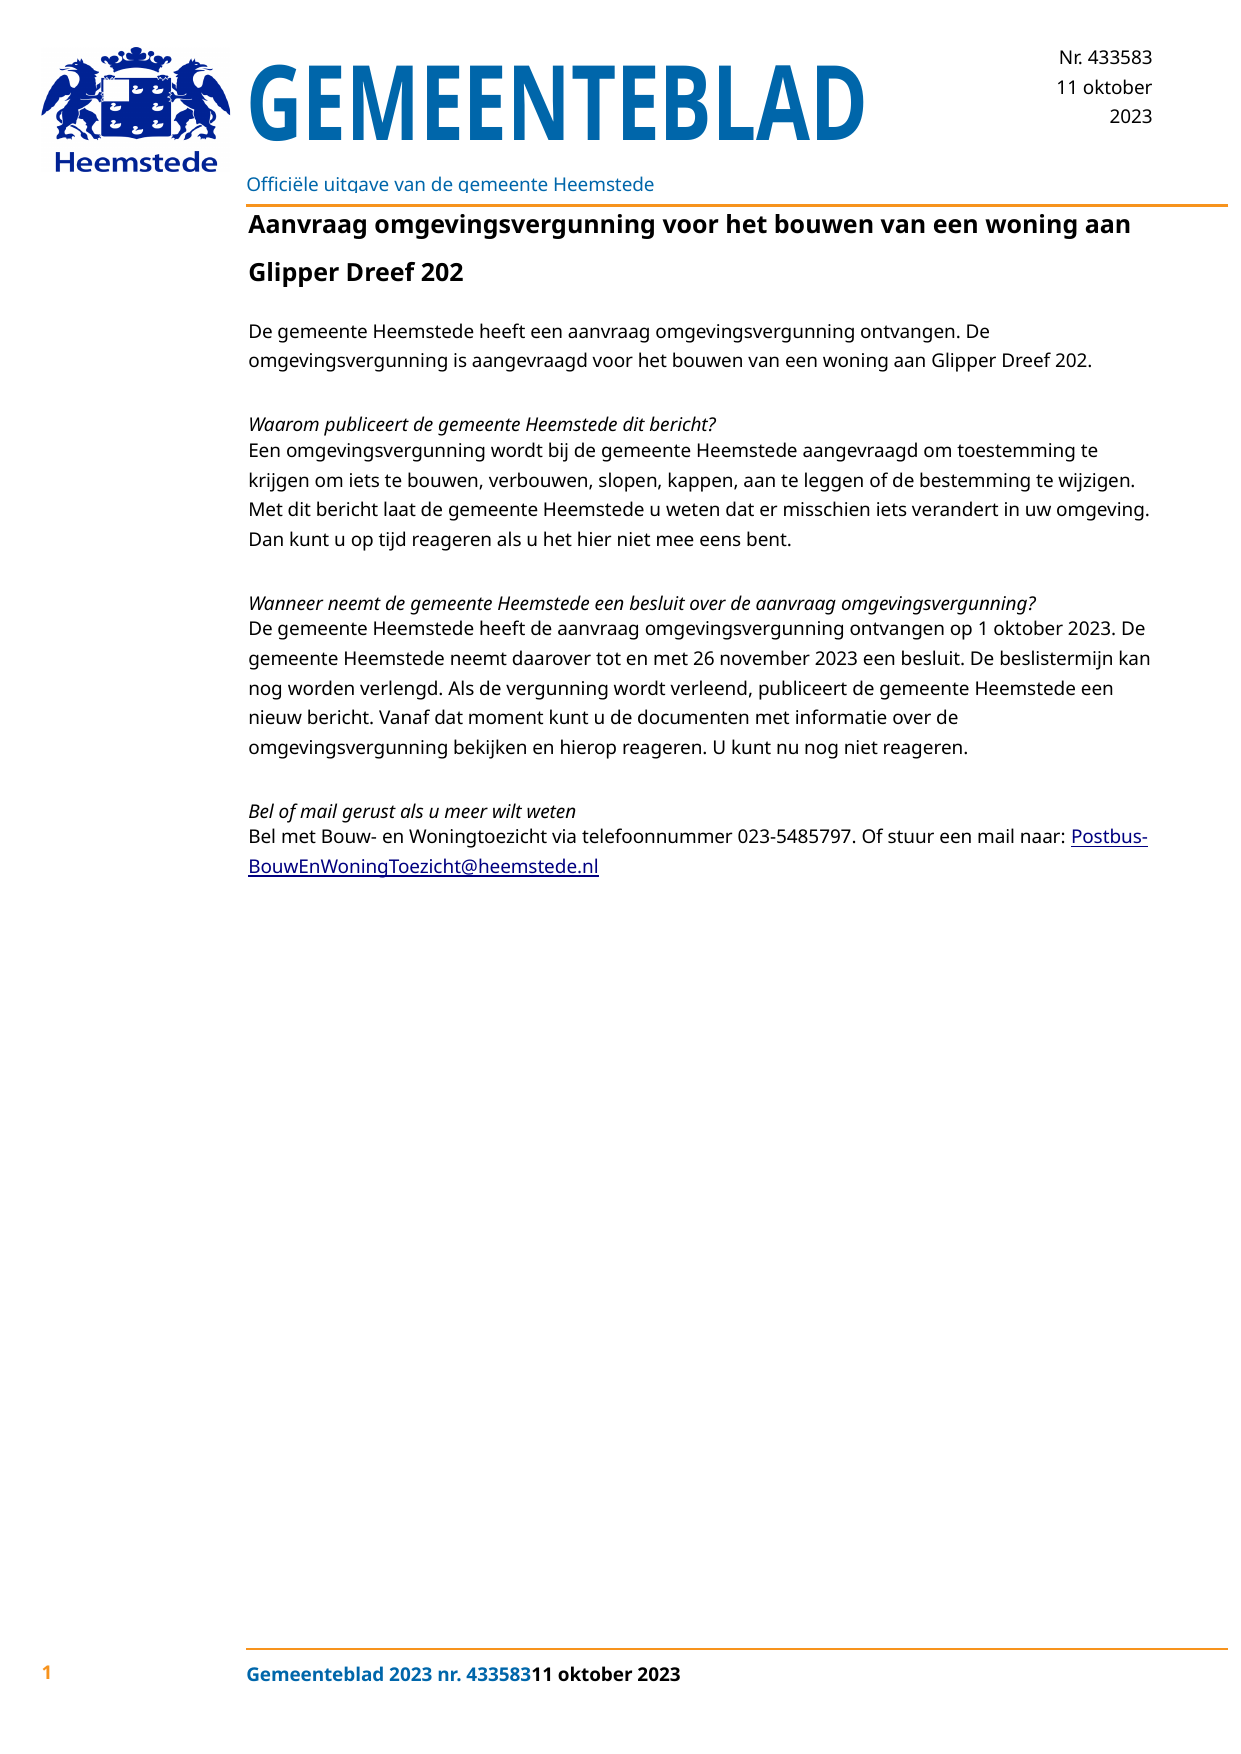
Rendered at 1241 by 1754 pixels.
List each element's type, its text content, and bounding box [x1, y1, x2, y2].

text Waarom publiceert de gemeente Heemstede dit bericht? [248, 411, 1152, 437]
text Wanneer neemt de gemeente Heemstede een besluit over de aanvraag omgevingsvergunning? [248, 590, 1152, 616]
text Aanvraag omgevingsvergunning voor het bouwen van een woning aan Glipper Dreef 202 [248, 207, 1152, 288]
text Bel met Bouw- en Woningtoezicht via telefoonnummer 023-5485797. Of stuur een mail naar: Postbus-BouwEnWoningToezicht@heemstede.nl [248, 824, 1152, 879]
text De gemeente Heemstede heeft de aanvraag omgevingsvergunning ontvangen op 1 oktober 2023. De gemeente Heemstede neemt daarover tot en met 26 november 2023 een besluit. De beslistermijn kan nog worden verlengd. Als de vergunning wordt verleend, publiceert de gemeente Heemstede een nieuw bericht. Vanaf dat moment kunt u de documenten met informatie over de omgevingsvergunning bekijken en hierop reageren. U kunt nu nog niet reageren. [248, 616, 1152, 760]
text De gemeente Heemstede heeft een aanvraag omgevingsvergunning ontvangen. De omgevingsvergunning is aangevraagd voor het bouwen van een woning aan Glipper Dreef 202. [248, 318, 1152, 373]
picture [41, 47, 231, 172]
text Bel of mail gerust als u meer wilt weten [248, 798, 1152, 824]
text Een omgevingsvergunning wordt bij de gemeente Heemstede aangevraagd om toestemming te krijgen om iets te bouwen, verbouwen, slopen, kappen, aan te leggen of de bestemming te wijzigen. Met dit bericht laat de gemeente Heemstede u weten dat er misschien iets verandert in uw omgeving. Dan kunt u op tijd reageren als u het hier niet mee eens bent. [248, 437, 1152, 552]
